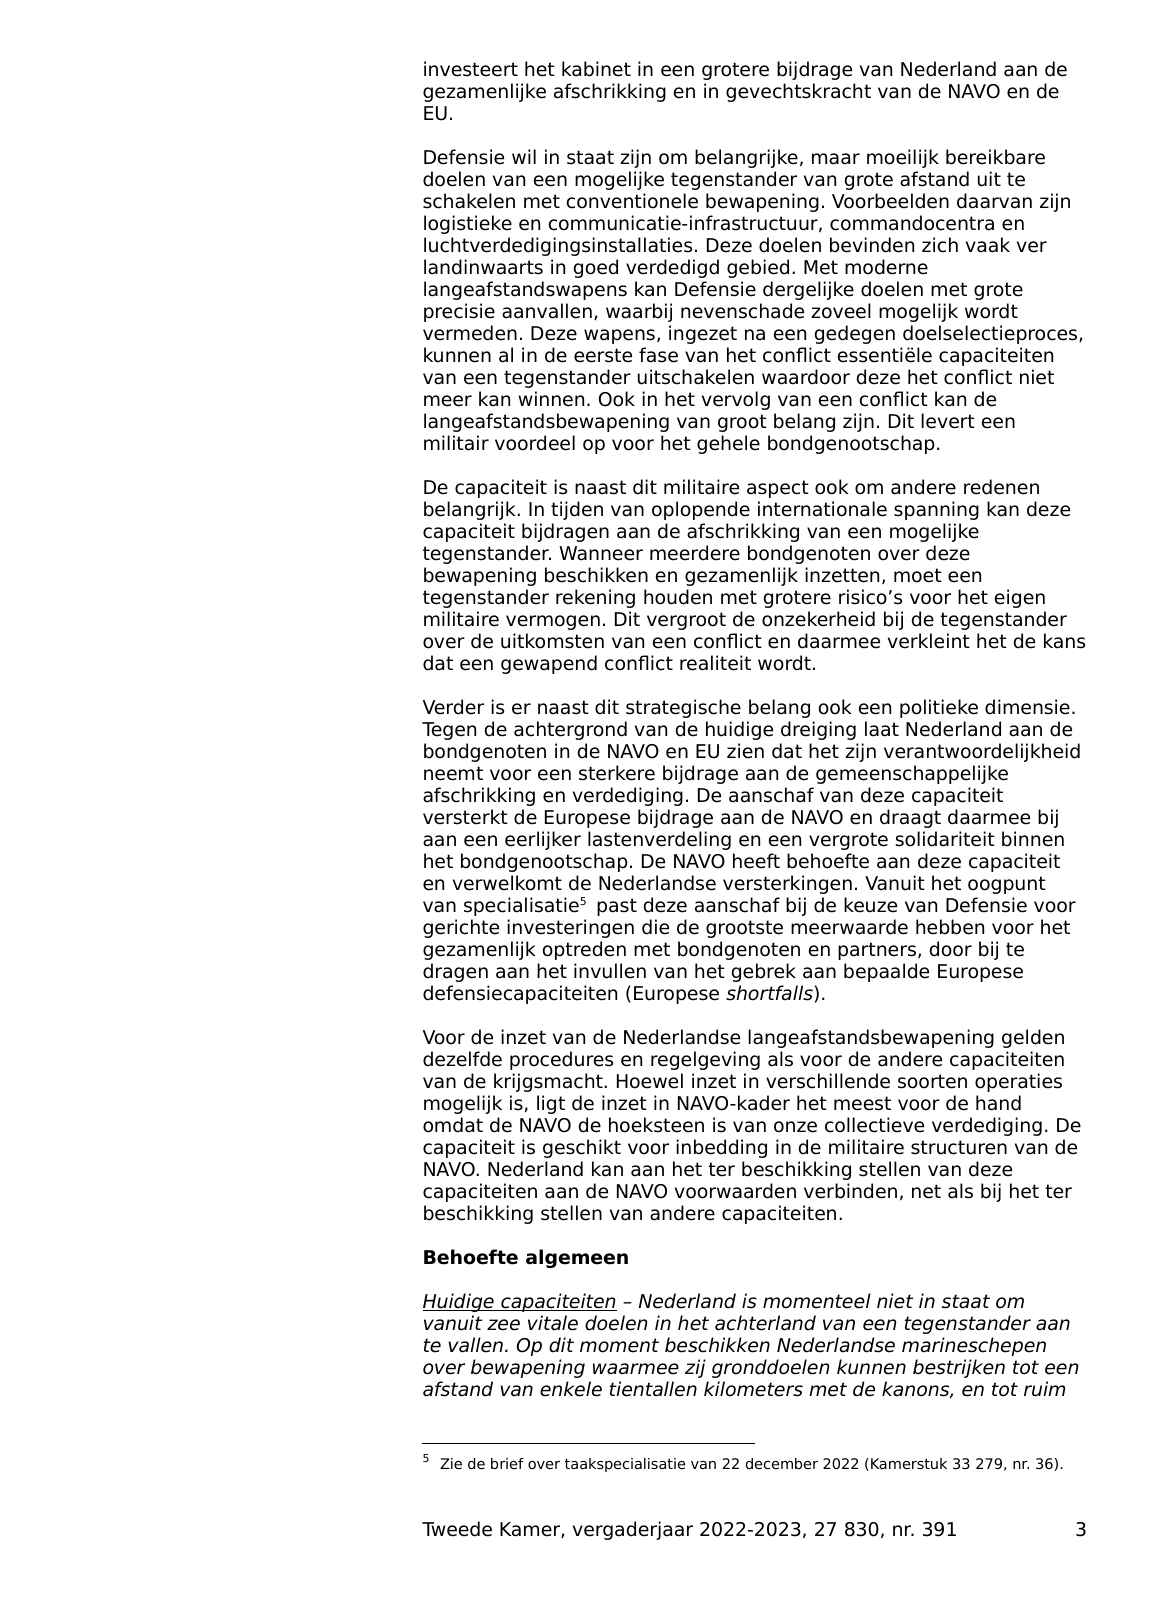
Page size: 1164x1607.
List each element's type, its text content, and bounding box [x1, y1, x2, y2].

subtitle Behoefte algemeen [422, 1247, 1087, 1269]
text Voor de inzet van de Nederlandse langeafstandsbewapening gelden dezelfde procedures en regelgeving als voor de andere capaciteiten van de krijgsmacht. Hoewel inzet in verschillende soorten operaties mogelijk is, ligt de inzet in NAVO-kader het meest voor de hand omdat de NAVO de hoeksteen is van onze collectieve verdediging. De capaciteit is geschikt voor inbedding in de militaire structuren van de NAVO. Nederland kan aan het ter beschikking stellen van deze capaciteiten aan de NAVO voorwaarden verbinden, net als bij het ter beschikking stellen van andere capaciteiten. [422, 1027, 1087, 1225]
text De capaciteit is naast dit militaire aspect ook om andere redenen belangrijk. In tijden van oplopende internationale spanning kan deze capaciteit bijdragen aan de afschrikking van een mogelijke tegenstander. Wanneer meerdere bondgenoten over deze bewapening beschikken en gezamenlijk inzetten, moet een tegenstander rekening houden met grotere risico’s voor het eigen militaire vermogen. Dit vergroot de onzekerheid bij de tegenstander over de uitkomsten van een conflict en daarmee verkleint het de kans dat een gewapend conflict realiteit wordt. [422, 477, 1087, 675]
text Huidige capaciteiten – Nederland is momenteel niet in staat om vanuit zee vitale doelen in het achterland van een tegenstander aan te vallen. Op dit moment beschikken Nederlandse marineschepen over bewapening waarmee zij gronddoelen kunnen bestrijken tot een afstand van enkele tientallen kilometers met de kanons, en tot ruim [422, 1291, 1087, 1401]
text Zie de brief over taakspecialisatie van 22 december 2022 (Kamerstuk 33 279, nr. 36). [422, 1452, 1087, 1474]
text Verder is er naast dit strategische belang ook een politieke dimensie. Tegen de achtergrond van de huidige dreiging laat Nederland aan de bondgenoten in de NAVO en EU zien dat het zijn verantwoordelijkheid neemt voor een sterkere bijdrage aan de gemeenschappelijke afschrikking en verdediging. De aanschaf van deze capaciteit versterkt de Europese bijdrage aan de NAVO en draagt daarmee bij aan een eerlijker lastenverdeling en een vergrote solidariteit binnen het bondgenootschap. De NAVO heeft behoefte aan deze capaciteit en verwelkomt de Nederlandse versterkingen. Vanuit het oogpunt van specialisatie past deze aanschaf bij de keuze van Defensie voor gerichte investeringen die de grootste meerwaarde hebben voor het gezamenlijk optreden met bondgenoten en partners, door bij te dragen aan het invullen van het gebrek aan bepaalde Europese defensiecapaciteiten (Europese shortfalls). [422, 697, 1087, 1005]
text Defensie wil in staat zijn om belangrijke, maar moeilijk bereikbare doelen van een mogelijke tegenstander van grote afstand uit te schakelen met conventionele bewapening. Voorbeelden daarvan zijn logistieke en communicatie-infrastructuur, commandocentra en luchtverdedigingsinstallaties. Deze doelen bevinden zich vaak ver landinwaarts in goed verdedigd gebied. Met moderne langeafstandswapens kan Defensie dergelijke doelen met grote precisie aanvallen, waarbij nevenschade zoveel mogelijk wordt vermeden. Deze wapens, ingezet na een gedegen doelselectieproces, kunnen al in de eerste fase van het conflict essentiële capaciteiten van een tegenstander uitschakelen waardoor deze het conflict niet meer kan winnen. Ook in het vervolg van een conflict kan de langeafstandsbewapening van groot belang zijn. Dit levert een militair voordeel op voor het gehele bondgenootschap. [422, 147, 1087, 455]
text investeert het kabinet in een grotere bijdrage van Nederland aan de gezamenlijke afschrikking en in gevechtskracht van de NAVO en de EU. [422, 59, 1087, 125]
